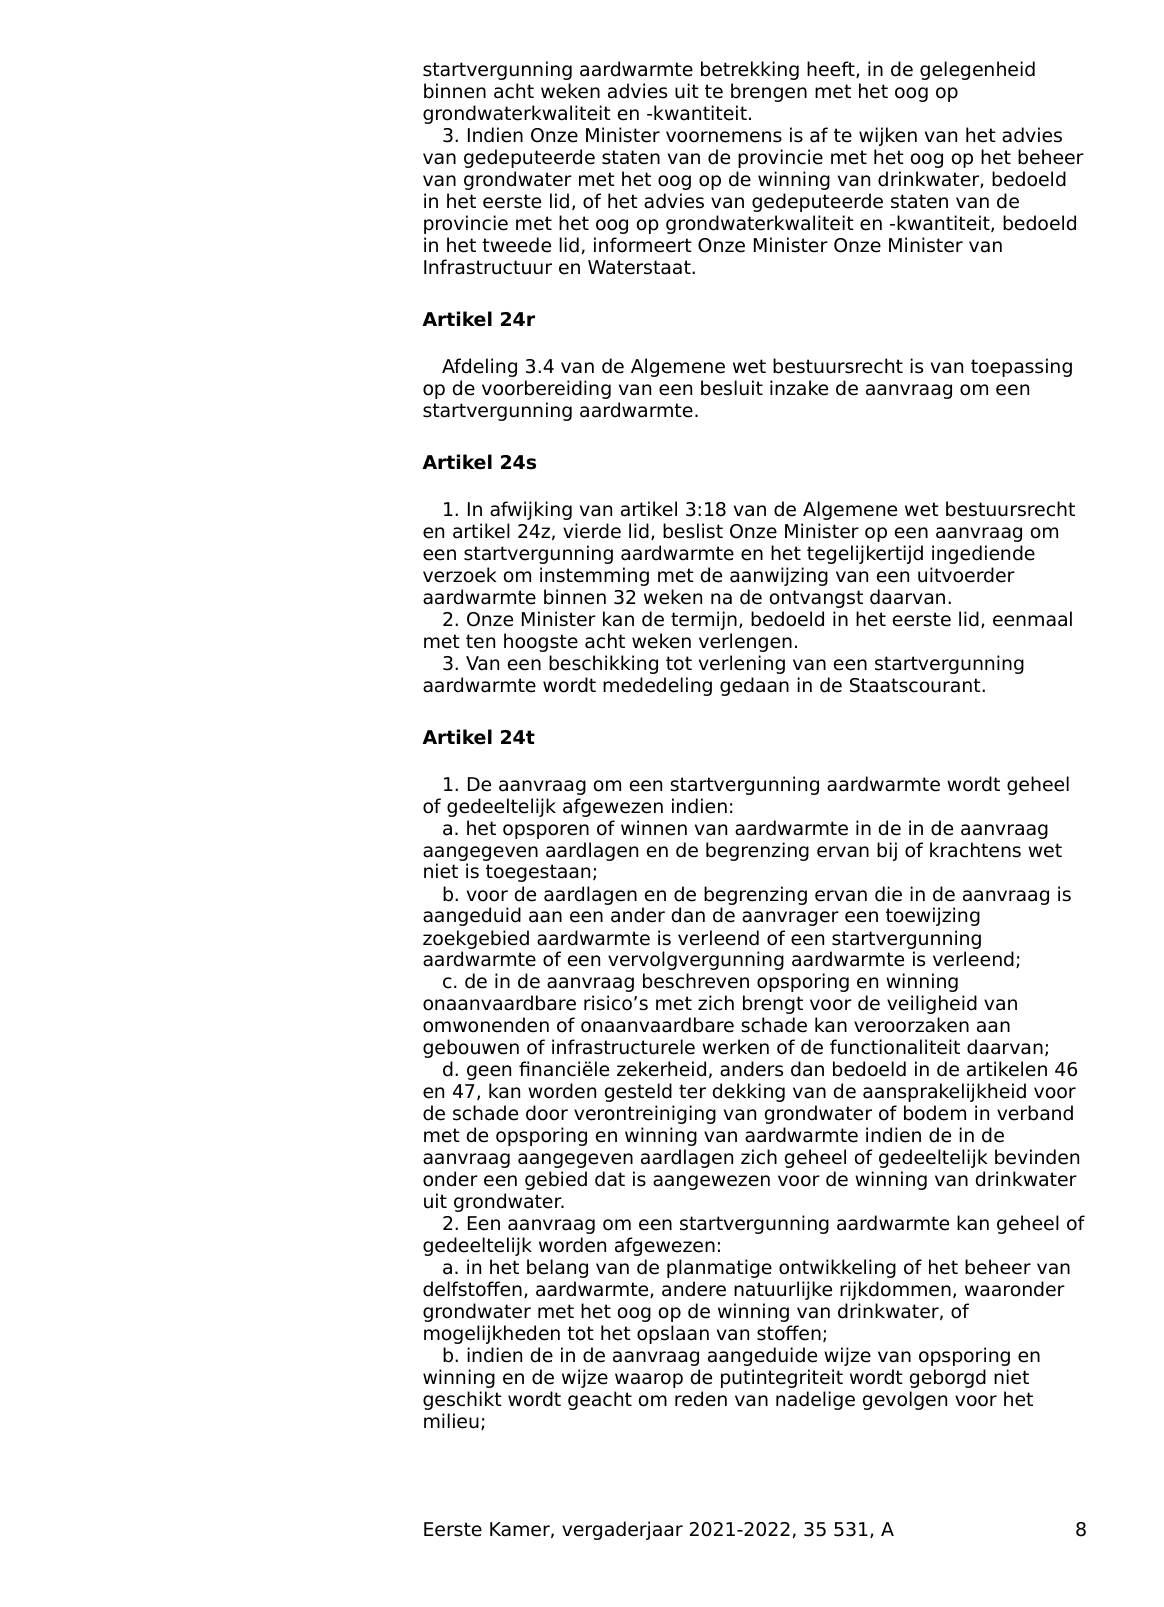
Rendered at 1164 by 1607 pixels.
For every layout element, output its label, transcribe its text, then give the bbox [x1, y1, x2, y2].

subtitle Artikel 24s [422, 452, 1087, 474]
text 1. De aanvraag om een startvergunning aardwarmte wordt geheel of gedeeltelijk afgewezen indien: [422, 773, 1087, 817]
text startvergunning aardwarmte betrekking heeft, in de gelegenheid binnen acht weken advies uit te brengen met het oog op grondwaterkwaliteit en -kwantiteit. [422, 59, 1087, 125]
text 3. Indien Onze Minister voornemens is af te wijken van het advies van gedeputeerde staten van de provincie met het oog op het beheer van grondwater met het oog op de winning van drinkwater, bedoeld in het eerste lid, of het advies van gedeputeerde staten van de provincie met het oog op grondwaterkwaliteit en -kwantiteit, bedoeld in het tweede lid, informeert Onze Minister Onze Minister van Infrastructuur en Waterstaat. [422, 125, 1087, 279]
text d. geen financiële zekerheid, anders dan bedoeld in de artikelen 46 en 47, kan worden gesteld ter dekking van de aansprakelijkheid voor de schade door verontreiniging van grondwater of bodem in verband met de opsporing en winning van aardwarmte indien de in de aanvraag aangegeven aardlagen zich geheel of gedeeltelijk bevinden onder een gebied dat is aangewezen voor de winning van drinkwater uit grondwater. [422, 1059, 1087, 1213]
text Afdeling 3.4 van de Algemene wet bestuursrecht is van toepassing op de voorbereiding van een besluit inzake de aanvraag om een startvergunning aardwarmte. [422, 356, 1087, 422]
text b. indien de in de aanvraag aangeduide wijze van opsporing en winning en de wijze waarop de putintegriteit wordt geborgd niet geschikt wordt geacht om reden van nadelige gevolgen voor het milieu; [422, 1345, 1087, 1433]
subtitle Artikel 24t [422, 727, 1087, 748]
text 2. Een aanvraag om een startvergunning aardwarmte kan geheel of gedeeltelijk worden afgewezen: [422, 1213, 1087, 1257]
text 2. Onze Minister kan de termijn, bedoeld in het eerste lid, eenmaal met ten hoogste acht weken verlengen. [422, 609, 1087, 653]
text b. voor de aardlagen en de begrenzing ervan die in de aanvraag is aangeduid aan een ander dan de aanvrager een toewijzing zoekgebied aardwarmte is verleend of een startvergunning aardwarmte of een vervolgvergunning aardwarmte is verleend; [422, 883, 1087, 971]
subtitle Artikel 24r [422, 309, 1087, 331]
text 1. In afwijking van artikel 3:18 van de Algemene wet bestuursrecht en artikel 24z, vierde lid, beslist Onze Minister op een aanvraag om een startvergunning aardwarmte en het tegelijkertijd ingediende verzoek om instemming met de aanwijzing van een uitvoerder aardwarmte binnen 32 weken na de ontvangst daarvan. [422, 499, 1087, 609]
text a. in het belang van de planmatige ontwikkeling of het beheer van delfstoffen, aardwarmte, andere natuurlijke rijkdommen, waaronder grondwater met het oog op de winning van drinkwater, of mogelijkheden tot het opslaan van stoffen; [422, 1257, 1087, 1345]
text a. het opsporen of winnen van aardwarmte in de in de aanvraag aangegeven aardlagen en de begrenzing ervan bij of krachtens wet niet is toegestaan; [422, 817, 1087, 883]
text c. de in de aanvraag beschreven opsporing en winning onaanvaardbare risico’s met zich brengt voor de veiligheid van omwonenden of onaanvaardbare schade kan veroorzaken aan gebouwen of infrastructurele werken of de functionaliteit daarvan; [422, 971, 1087, 1059]
text 3. Van een beschikking tot verlening van een startvergunning aardwarmte wordt mededeling gedaan in de Staatscourant. [422, 653, 1087, 697]
